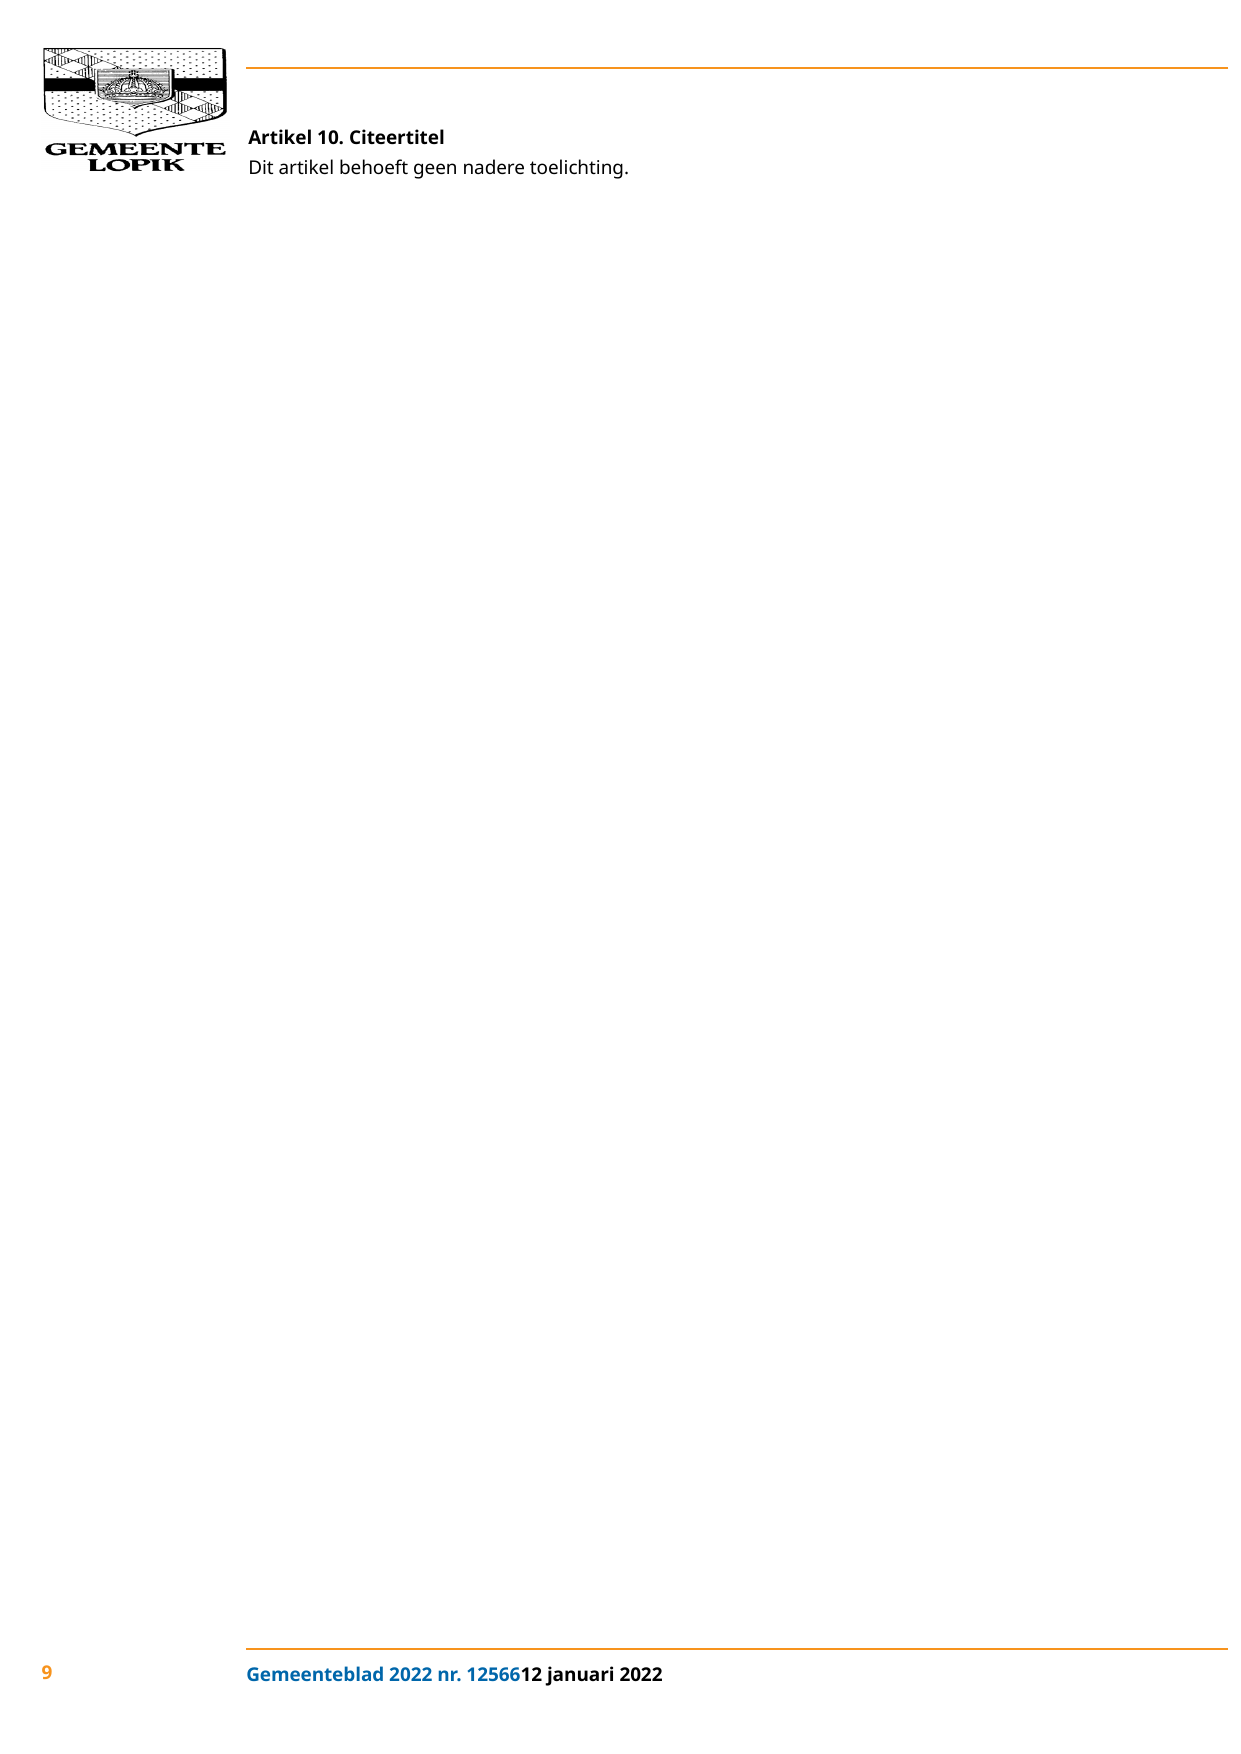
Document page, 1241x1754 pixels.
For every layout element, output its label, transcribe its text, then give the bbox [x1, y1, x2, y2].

text Artikel 10. Citeertitel [248, 124, 1152, 150]
text Dit artikel behoeft geen nadere toelichting. [248, 154, 1152, 180]
picture [41, 47, 231, 172]
